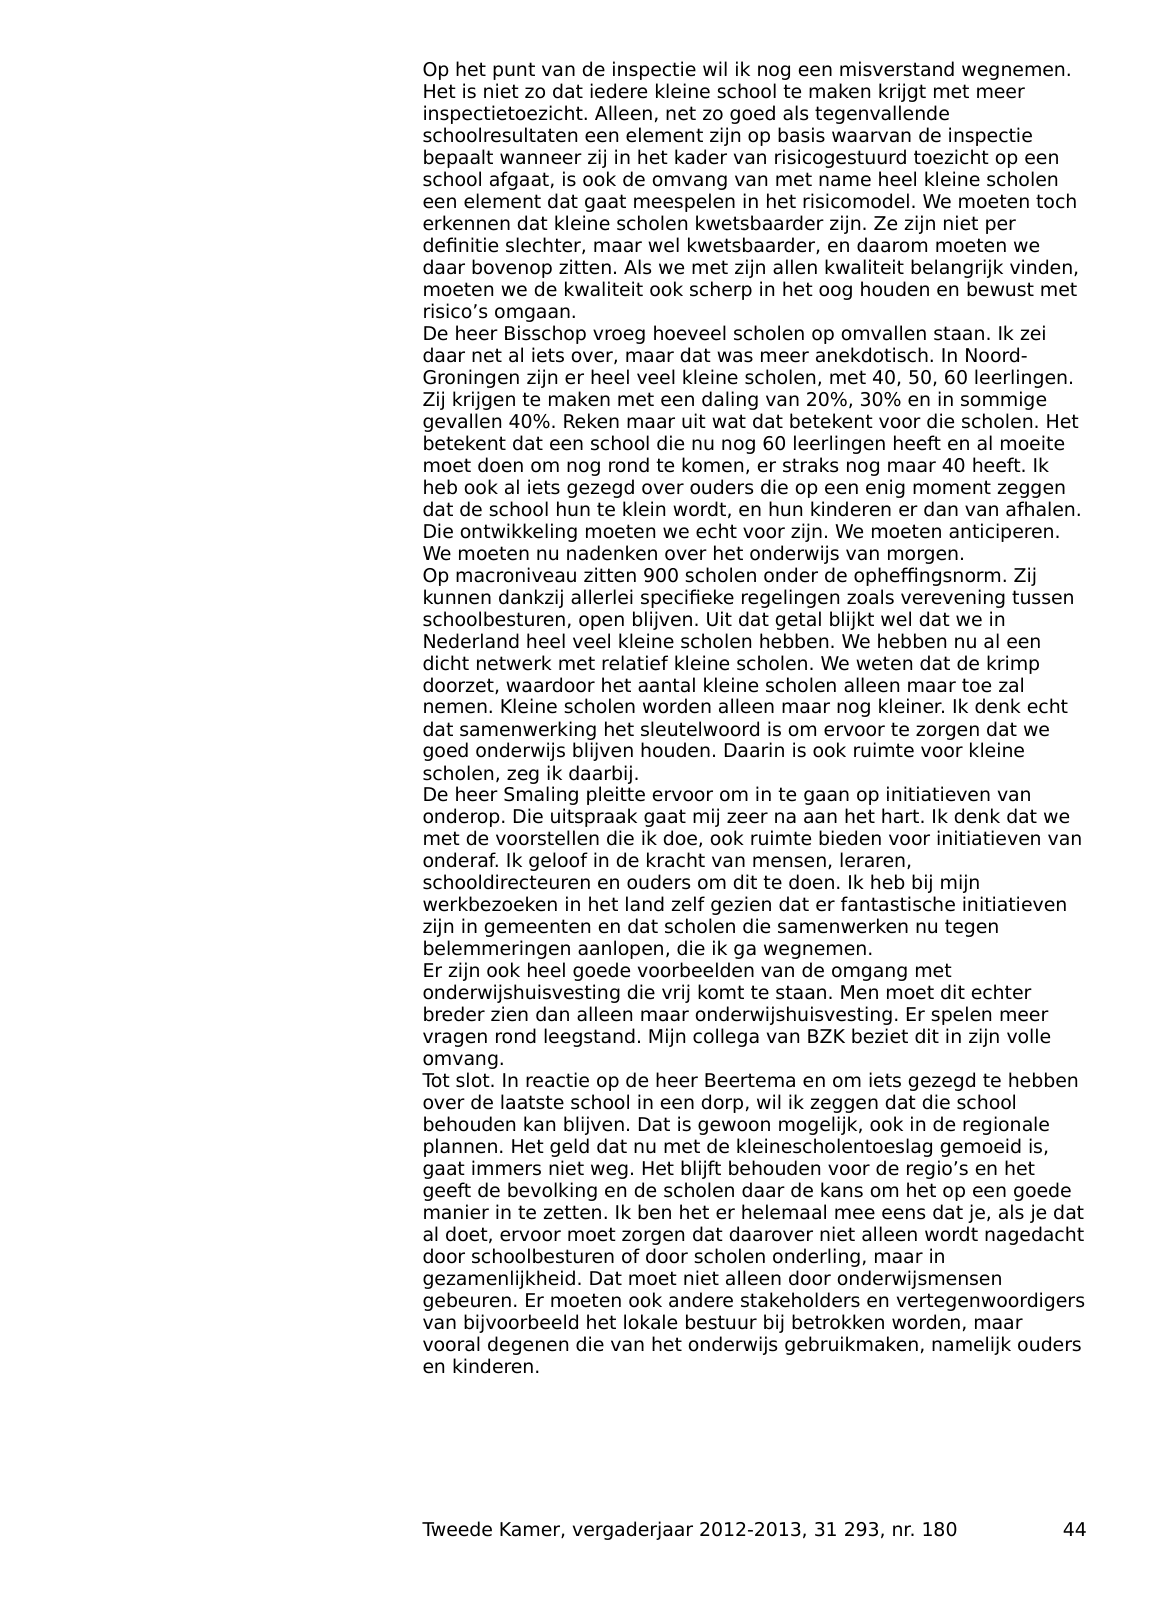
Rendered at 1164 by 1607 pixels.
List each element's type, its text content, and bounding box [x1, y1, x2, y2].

text De heer Bisschop vroeg hoeveel scholen op omvallen staan. Ik zei daar net al iets over, maar dat was meer anekdotisch. In Noord-Groningen zijn er heel veel kleine scholen, met 40, 50, 60 leerlingen. Zij krijgen te maken met een daling van 20%, 30% en in sommige gevallen 40%. Reken maar uit wat dat betekent voor die scholen. Het betekent dat een school die nu nog 60 leerlingen heeft en al moeite moet doen om nog rond te komen, er straks nog maar 40 heeft. Ik heb ook al iets gezegd over ouders die op een enig moment zeggen dat de school hun te klein wordt, en hun kinderen er dan van afhalen. Die ontwikkeling moeten we echt voor zijn. We moeten anticiperen. We moeten nu nadenken over het onderwijs van morgen. [422, 323, 1087, 564]
text Er zijn ook heel goede voorbeelden van de omgang met onderwijshuisvesting die vrij komt te staan. Men moet dit echter breder zien dan alleen maar onderwijshuisvesting. Er spelen meer vragen rond leegstand. Mijn collega van BZK beziet dit in zijn volle omvang. [422, 960, 1087, 1070]
text Op macroniveau zitten 900 scholen onder de opheffingsnorm. Zij kunnen dankzij allerlei specifieke regelingen zoals verevening tussen schoolbesturen, open blijven. Uit dat getal blijkt wel dat we in Nederland heel veel kleine scholen hebben. We hebben nu al een dicht netwerk met relatief kleine scholen. We weten dat de krimp doorzet, waardoor het aantal kleine scholen alleen maar toe zal nemen. Kleine scholen worden alleen maar nog kleiner. Ik denk echt dat samenwerking het sleutelwoord is om ervoor te zorgen dat we goed onderwijs blijven houden. Daarin is ook ruimte voor kleine scholen, zeg ik daarbij. [422, 564, 1087, 784]
text De heer Smaling pleitte ervoor om in te gaan op initiatieven van onderop. Die uitspraak gaat mij zeer na aan het hart. Ik denk dat we met de voorstellen die ik doe, ook ruimte bieden voor initiatieven van onderaf. Ik geloof in de kracht van mensen, leraren, schooldirecteuren en ouders om dit te doen. Ik heb bij mijn werkbezoeken in het land zelf gezien dat er fantastische initiatieven zijn in gemeenten en dat scholen die samenwerken nu tegen belemmeringen aanlopen, die ik ga wegnemen. [422, 784, 1087, 960]
text Op het punt van de inspectie wil ik nog een misverstand wegnemen. Het is niet zo dat iedere kleine school te maken krijgt met meer inspectietoezicht. Alleen, net zo goed als tegenvallende schoolresultaten een element zijn op basis waarvan de inspectie bepaalt wanneer zij in het kader van risicogestuurd toezicht op een school afgaat, is ook de omvang van met name heel kleine scholen een element dat gaat meespelen in het risicomodel. We moeten toch erkennen dat kleine scholen kwetsbaarder zijn. Ze zijn niet per definitie slechter, maar wel kwetsbaarder, en daarom moeten we daar bovenop zitten. Als we met zijn allen kwaliteit belangrijk vinden, moeten we de kwaliteit ook scherp in het oog houden en bewust met risico’s omgaan. [422, 59, 1087, 323]
text Tot slot. In reactie op de heer Beertema en om iets gezegd te hebben over de laatste school in een dorp, wil ik zeggen dat die school behouden kan blijven. Dat is gewoon mogelijk, ook in de regionale plannen. Het geld dat nu met de kleinescholentoeslag gemoeid is, gaat immers niet weg. Het blijft behouden voor de regio’s en het geeft de bevolking en de scholen daar de kans om het op een goede manier in te zetten. Ik ben het er helemaal mee eens dat je, als je dat al doet, ervoor moet zorgen dat daarover niet alleen wordt nagedacht door schoolbesturen of door scholen onderling, maar in gezamenlijkheid. Dat moet niet alleen door onderwijsmensen gebeuren. Er moeten ook andere stakeholders en vertegenwoordigers van bijvoorbeeld het lokale bestuur bij betrokken worden, maar vooral degenen die van het onderwijs gebruikmaken, namelijk ouders en kinderen. [422, 1070, 1087, 1378]
